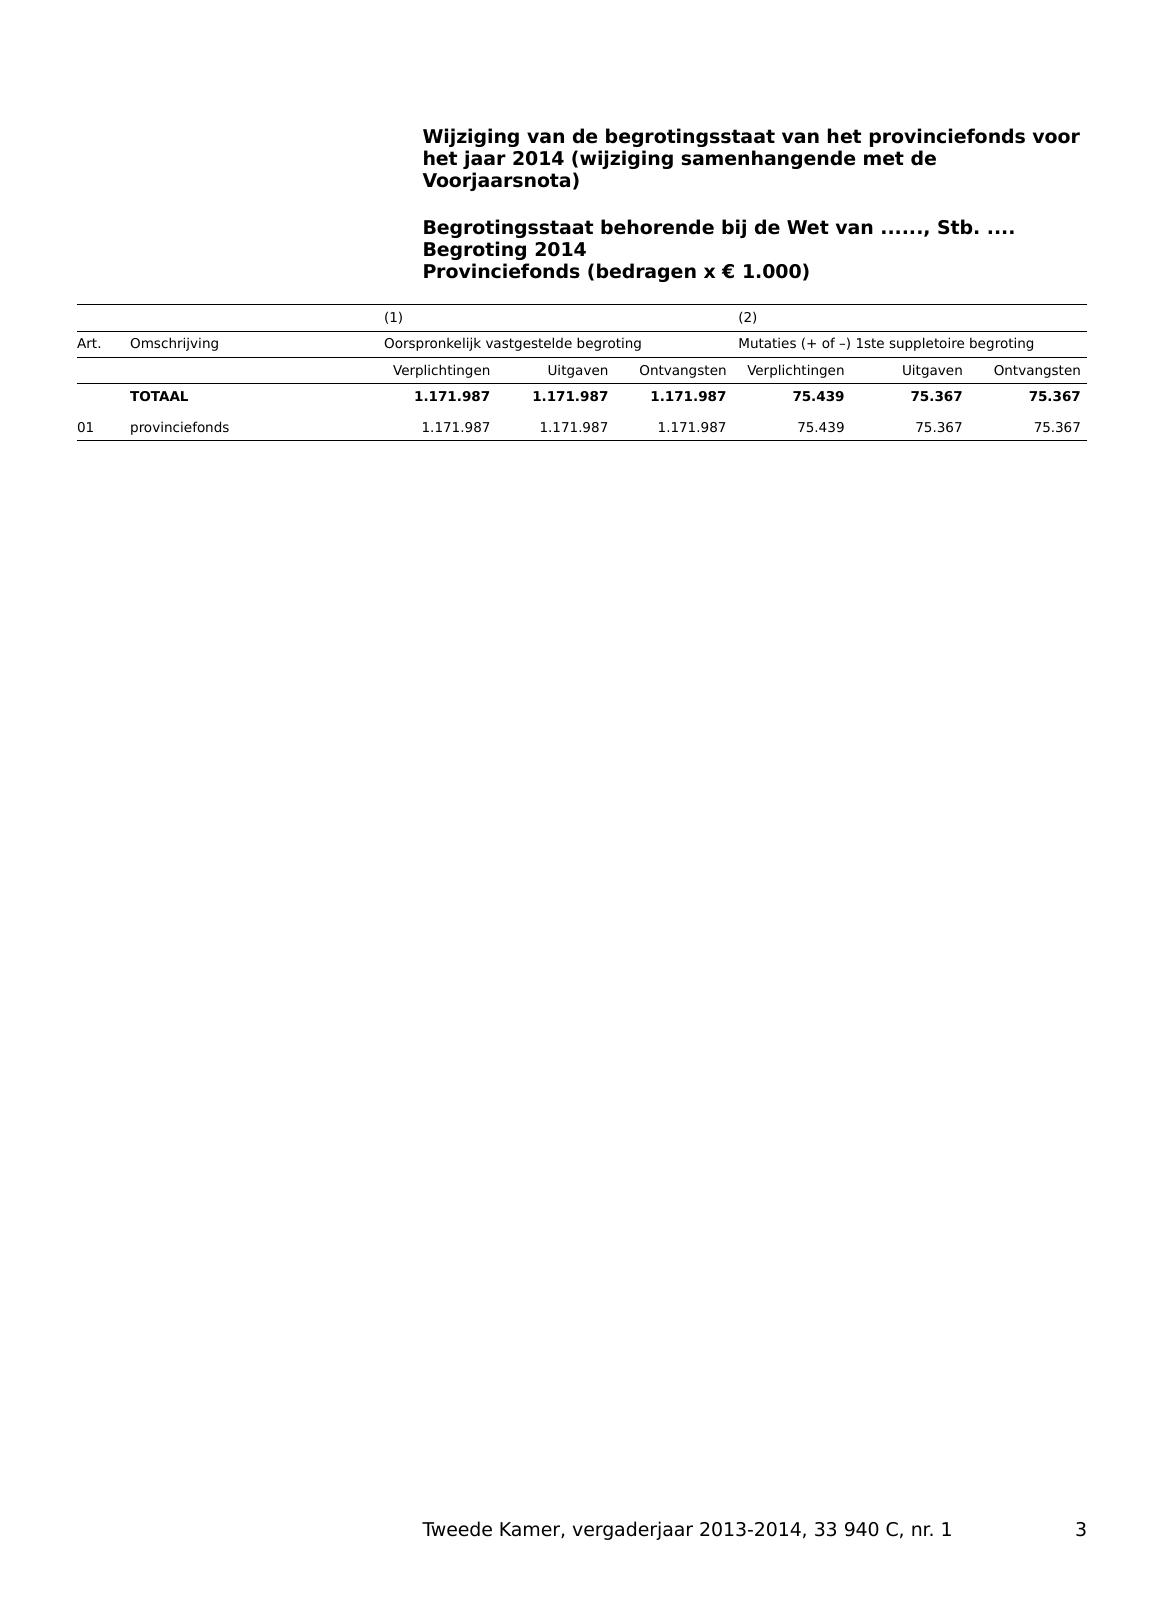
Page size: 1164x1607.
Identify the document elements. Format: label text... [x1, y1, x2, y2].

table_cell [378, 404, 496, 420]
table_cell [732, 404, 850, 420]
table_cell 1.171.987 [378, 420, 496, 440]
table_cell 75.367 [850, 384, 968, 404]
table_cell 1.171.987 [378, 384, 496, 404]
table_cell 75.367 [969, 420, 1087, 440]
table_cell 1.171.987 [496, 384, 614, 404]
table_cell Mutaties (+ of –) 1ste suppletoire begroting [732, 332, 1087, 357]
text Provinciefonds (bedragen x € 1.000) [422, 261, 1087, 282]
table_cell [969, 404, 1087, 420]
subtitle Wijziging van de begrotingsstaat van het provinciefonds voor het jaar 2014 (wijziging samenhangende met de Voorjaarsnota) [422, 126, 1087, 192]
table_cell 1.171.987 [614, 384, 732, 404]
table_cell Art. [77, 332, 124, 357]
table_cell Omschrijving [124, 332, 378, 357]
table_header (1) [378, 305, 732, 331]
table_cell TOTAAL [124, 384, 378, 404]
table_cell [77, 404, 124, 420]
table_cell Ontvangsten [969, 358, 1087, 383]
table_cell 75.439 [732, 420, 850, 440]
table_cell [614, 404, 732, 420]
table_cell Ontvangsten [614, 358, 732, 383]
table_cell 75.367 [969, 384, 1087, 404]
table_cell [124, 404, 378, 420]
table_cell Verplichtingen [378, 358, 496, 383]
table_cell Uitgaven [496, 358, 614, 383]
table_cell [124, 358, 378, 383]
table_header (2) [732, 305, 1087, 331]
table_cell [496, 404, 614, 420]
table_cell [77, 384, 124, 404]
table_header [124, 305, 378, 331]
table_cell [850, 404, 968, 420]
table_cell Oorspronkelijk vastgestelde begroting [378, 332, 732, 357]
table_cell provinciefonds [124, 420, 378, 440]
table_cell [77, 358, 124, 383]
text Begroting 2014 [422, 238, 1087, 261]
table_header [77, 305, 124, 331]
table_cell 75.439 [732, 384, 850, 404]
table_cell Verplichtingen [732, 358, 850, 383]
table_cell 1.171.987 [614, 420, 732, 440]
table_cell 75.367 [850, 420, 968, 440]
text Begrotingsstaat behorende bij de Wet van ......, Stb. .... [422, 217, 1087, 238]
table_cell 1.171.987 [496, 420, 614, 440]
table_cell Uitgaven [850, 358, 968, 383]
table_cell 01 [77, 420, 124, 440]
